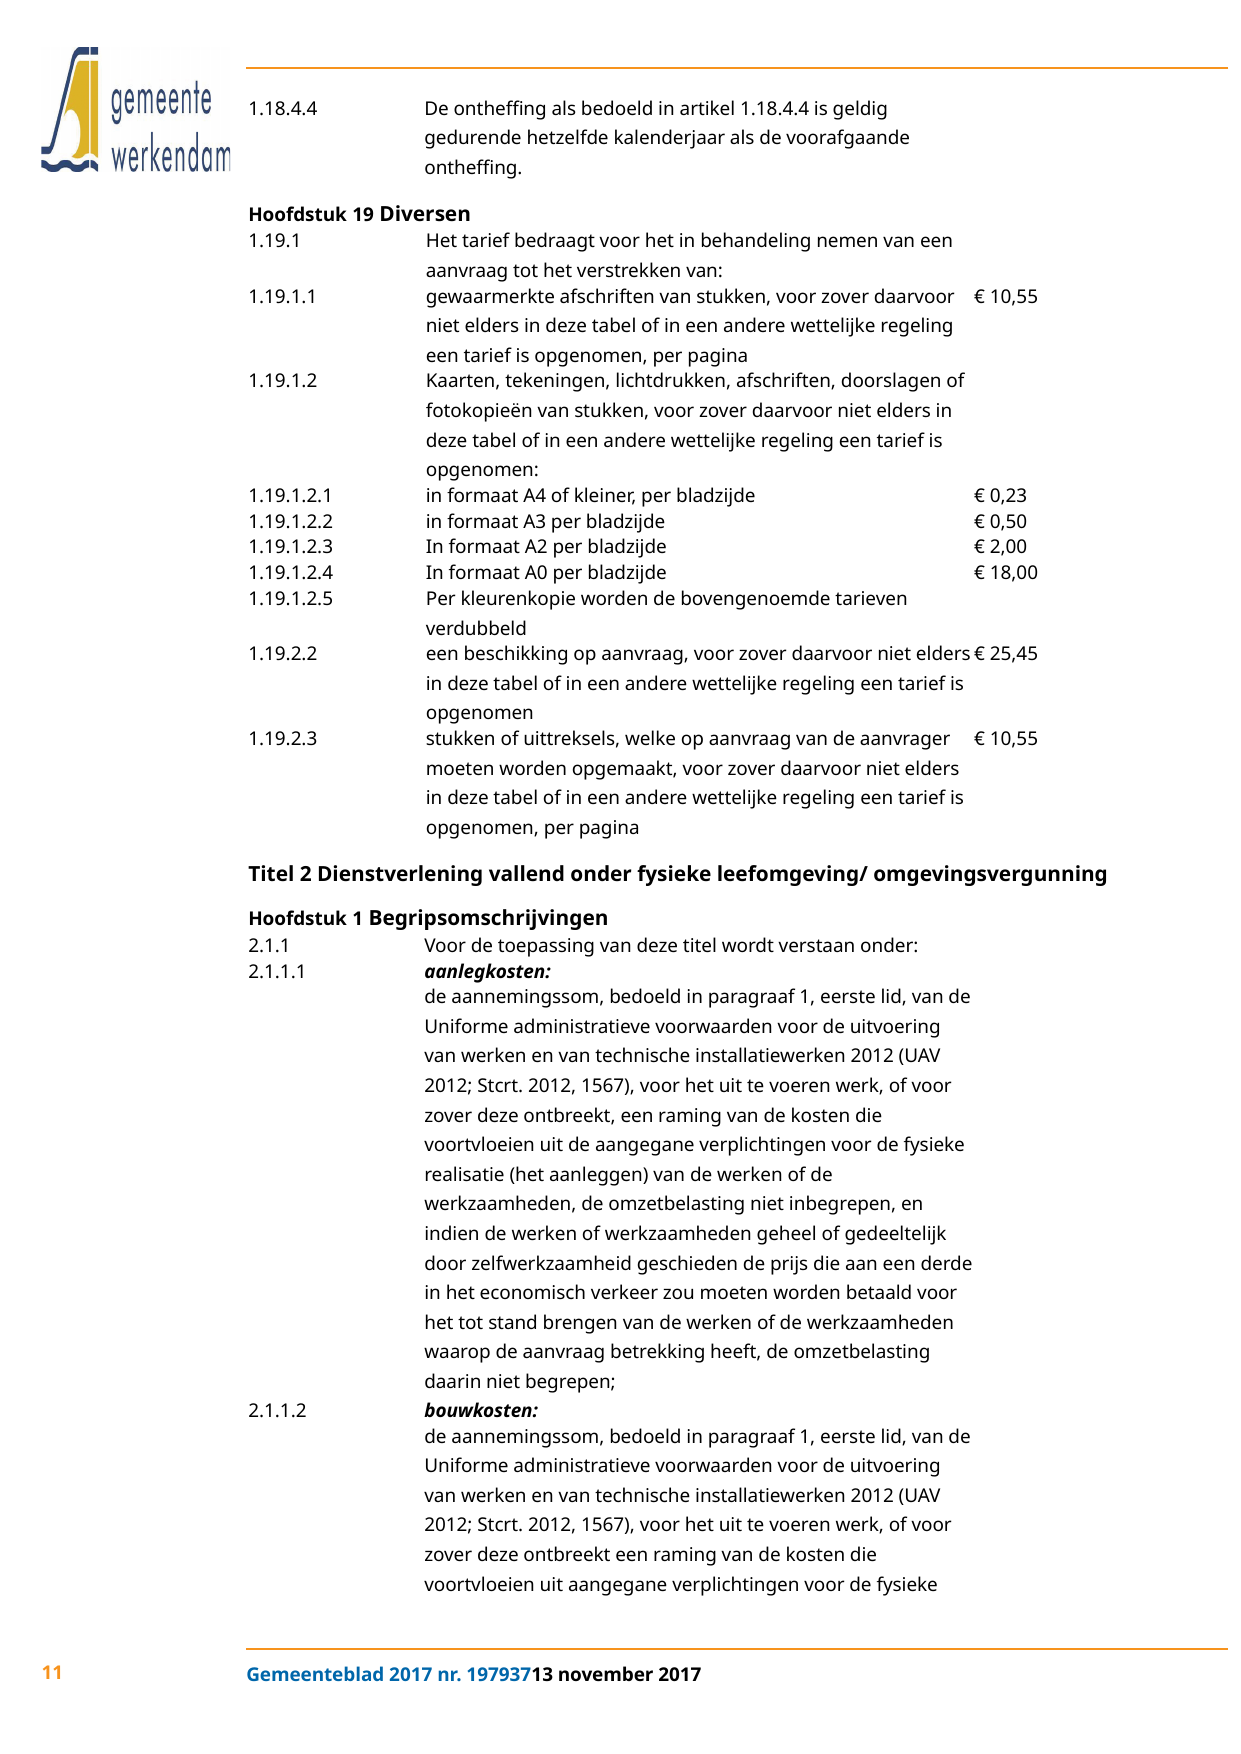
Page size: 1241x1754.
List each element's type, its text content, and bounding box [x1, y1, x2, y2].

table_cell een beschikking op aanvraag, voor zover daarvoor niet elders in deze tabel of in een andere wettelijke regeling een tarief is opgenomen [426, 640, 974, 725]
table_cell stukken of uittreksels, welke op aanvraag van de aanvrager moeten worden opgemaakt, voor zover daarvoor niet elders in deze tabel of in een andere wettelijke regeling een tarief is opgenomen, per pagina [426, 725, 974, 840]
table_cell 2.1.1.1 [248, 958, 424, 983]
table_cell € 0,50 [974, 508, 1152, 534]
table_header 2.1.1 [248, 932, 424, 958]
table_header [975, 932, 1152, 958]
table_header [975, 1397, 1152, 1423]
table_header [974, 228, 1152, 283]
table_cell 1.19.1.2.1 [248, 482, 426, 508]
table_cell [975, 95, 1152, 180]
table_header Voor de toepassing van deze titel wordt verstaan onder: [424, 932, 975, 958]
table_cell in formaat A4 of kleiner, per bladzijde [426, 482, 974, 508]
text Hoofdstuk 1 Begripsomschrijvingen [248, 903, 1152, 932]
table_cell 1.19.1.2.2 [248, 508, 426, 534]
table_cell Kaarten, tekeningen, lichtdrukken, afschriften, doorslagen of fotokopieën van stukken, voor zover daarvoor niet elders in deze tabel of in een andere wettelijke regeling een tarief is opgenomen: [426, 368, 974, 482]
table_cell gewaarmerkte afschriften van stukken, voor zover daarvoor niet elders in deze tabel of in een andere wettelijke regeling een tarief is opgenomen, per pagina [426, 283, 974, 368]
table_cell € 2,00 [974, 534, 1152, 559]
table_cell 1.18.4.4 [248, 95, 424, 180]
table_cell de aannemingssom, bedoeld in paragraaf 1, eerste lid, van de Uniforme administratieve voorwaarden voor de uitvoering van werken en van technische installatiewerken 2012 (UAV 2012; Stcrt. 2012, 1567), voor het uit te voeren werk, of voor zover deze ontbreekt een raming van de kosten die voortvloeien uit aangegane verplichtingen voor de fysieke [424, 1423, 975, 1597]
table_header Het tarief bedraagt voor het in behandeling nemen van een aanvraag tot het verstrekken van: [426, 228, 974, 283]
table_header 1.19.1 [248, 228, 426, 283]
table_cell 1.19.1.2.4 [248, 559, 426, 585]
table_cell 1.19.1.1 [248, 283, 426, 368]
table_cell 1.19.2.3 [248, 725, 426, 840]
table_cell [248, 1423, 424, 1597]
table_cell Per kleurenkopie worden de bovengenoemde tarieven verdubbeld [426, 585, 974, 640]
table_cell 1.19.1.2.3 [248, 534, 426, 559]
table_cell € 0,23 [974, 482, 1152, 508]
table_cell 1.19.2.2 [248, 640, 426, 725]
table_cell aanlegkosten: [424, 958, 975, 983]
table_cell [974, 368, 1152, 482]
table_cell € 18,00 [974, 559, 1152, 585]
table_cell in formaat A3 per bladzijde [426, 508, 974, 534]
table_cell [974, 585, 1152, 640]
table_header 2.1.1.2 [248, 1397, 424, 1423]
table_cell 1.19.1.2.5 [248, 585, 426, 640]
table_cell € 10,55 [974, 725, 1152, 840]
table_cell In formaat A2 per bladzijde [426, 534, 974, 559]
table_cell € 25,45 [974, 640, 1152, 725]
table_cell 1.19.1.2 [248, 368, 426, 482]
table_header bouwkosten: [424, 1397, 975, 1423]
table_cell [975, 984, 1152, 1394]
picture [41, 47, 231, 172]
table_cell De ontheffing als bedoeld in artikel 1.18.4.4 is geldig gedurende hetzelfde kalenderjaar als de voorafgaande ontheffing. [424, 95, 975, 180]
table_cell In formaat A0 per bladzijde [426, 559, 974, 585]
table_cell [975, 1423, 1152, 1597]
table_cell [248, 984, 424, 1394]
table_cell € 10,55 [974, 283, 1152, 368]
text Titel 2 Dienstverlening vallend onder fysieke leefomgeving/ omgevingsvergunning [248, 859, 1152, 887]
table_cell [975, 958, 1152, 983]
text Hoofdstuk 19 Diversen [248, 199, 1152, 227]
table_cell de aannemingssom, bedoeld in paragraaf 1, eerste lid, van de Uniforme administratieve voorwaarden voor de uitvoering van werken en van technische installatiewerken 2012 (UAV 2012; Stcrt. 2012, 1567), voor het uit te voeren werk, of voor zover deze ontbreekt, een raming van de kosten die voortvloeien uit de aangegane verplichtingen voor de fysieke realisatie (het aanleggen) van de werken of de werkzaamheden, de omzetbelasting niet inbegrepen, en indien de werken of werkzaamheden geheel of gedeeltelijk door zelfwerkzaamheid geschieden de prijs die aan een derde in het economisch verkeer zou moeten worden betaald voor het tot stand brengen van de werken of de werkzaamheden waarop de aanvraag betrekking heeft, de omzetbelasting daarin niet begrepen; [424, 984, 975, 1394]
